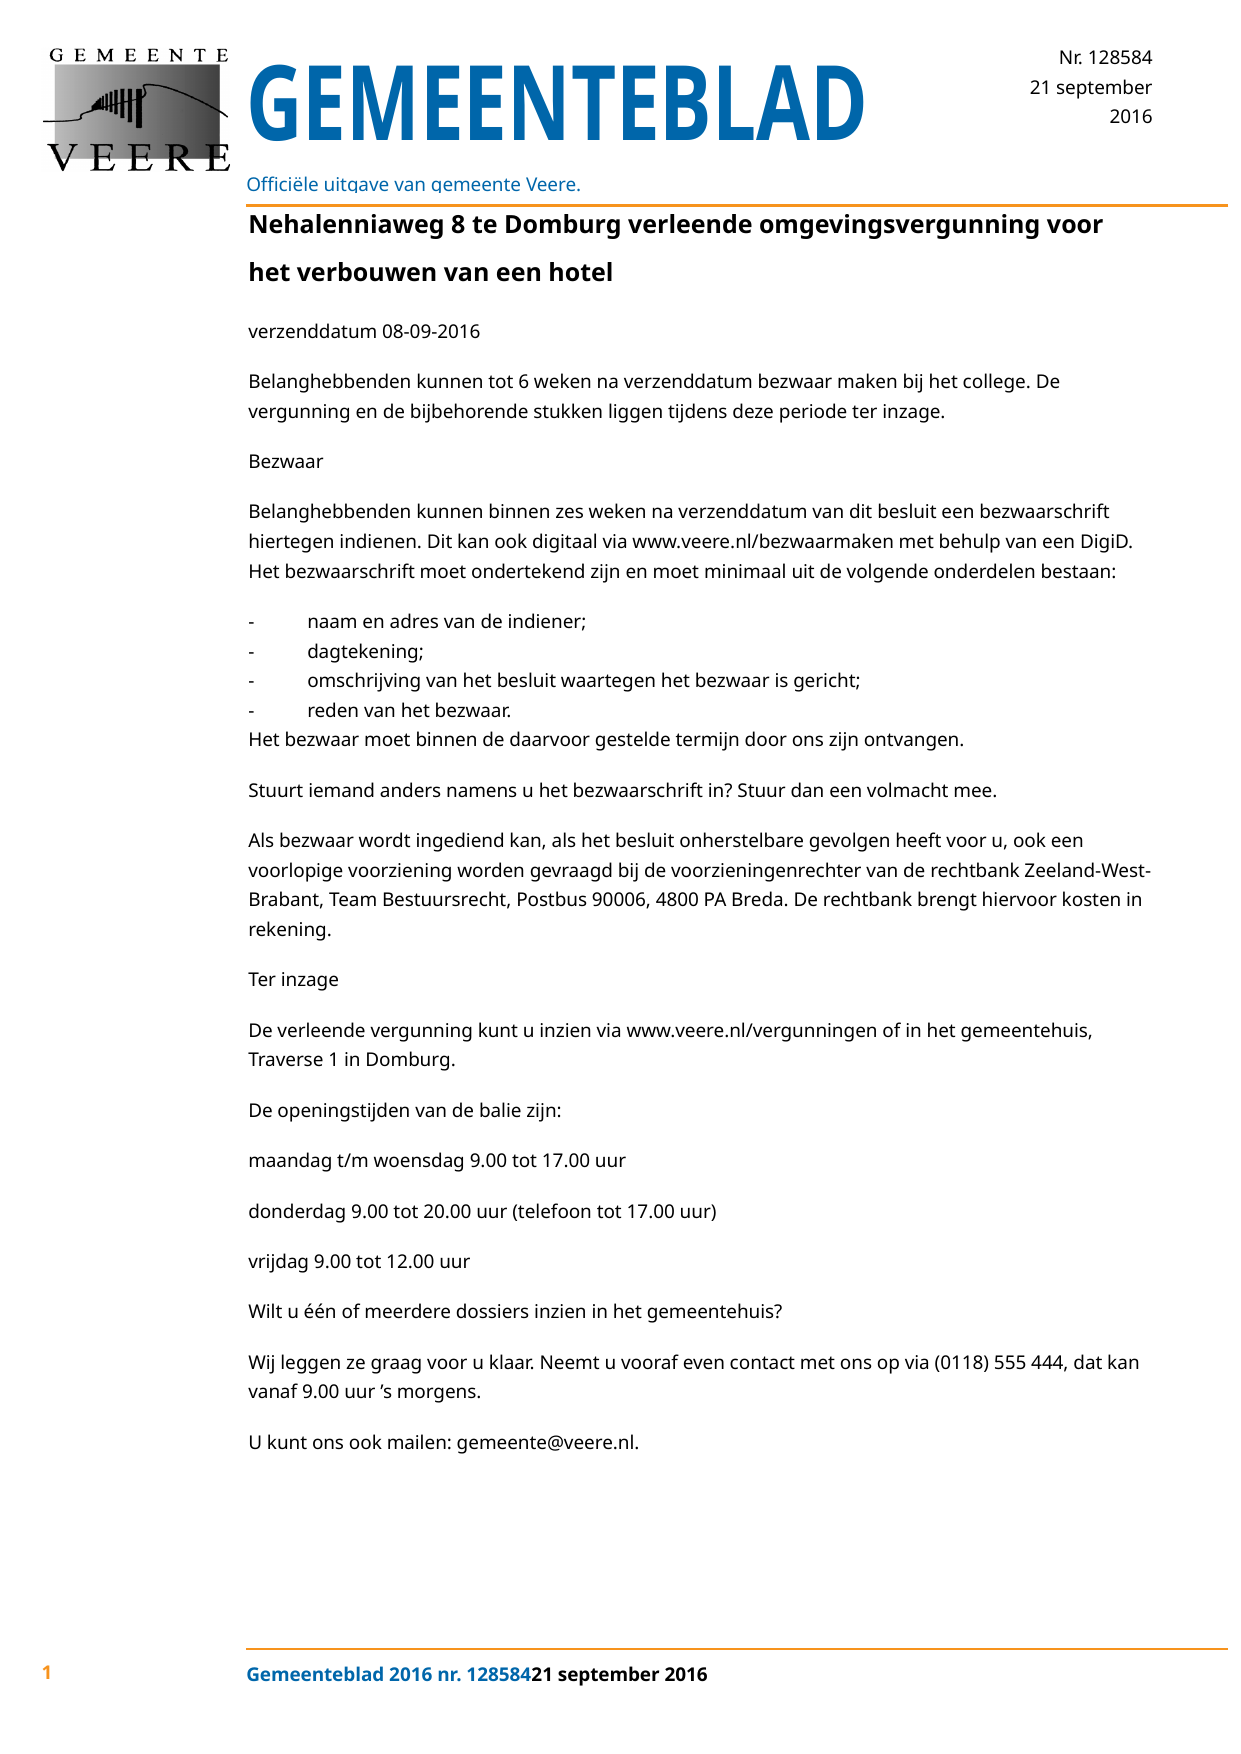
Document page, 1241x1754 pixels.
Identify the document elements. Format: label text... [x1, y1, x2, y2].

text verzenddatum 08-09-2016 [248, 318, 1152, 344]
text Wij leggen ze graag voor u klaar. Neemt u vooraf even contact met ons op via (0118) 555 444, dat kan vanaf 9.00 uur ’s morgens. [248, 1349, 1152, 1404]
text Ter inzage [248, 967, 1152, 992]
text U kunt ons ook mailen: gemeente@veere.nl. [248, 1429, 1152, 1455]
text Als bezwaar wordt ingediend kan, als het besluit onherstelbare gevolgen heeft voor u, ook een voorlopige voorziening worden gevraagd bij de voorzieningenrechter van de rechtbank Zeeland-West-Brabant, Team Bestuursrecht, Postbus 90006, 4800 PA Breda. De rechtbank brengt hiervoor kosten in rekening. [248, 827, 1152, 942]
text Nehalenniaweg 8 te Domburg verleende omgevingsvergunning voor het verbouwen van een hotel [248, 207, 1152, 288]
list dagtekening; [248, 638, 1152, 664]
text Het bezwaar moet binnen de daarvoor gestelde termijn door ons zijn ontvangen. [248, 727, 1152, 752]
text maandag t/m woensdag 9.00 tot 17.00 uur [248, 1147, 1152, 1173]
text Belanghebbenden kunnen tot 6 weken na verzenddatum bezwaar maken bij het college. De vergunning en de bijbehorende stukken liggen tijdens deze periode ter inzage. [248, 368, 1152, 424]
text Stuurt iemand anders namens u het bezwaarschrift in? Stuur dan een volmacht mee. [248, 777, 1152, 803]
text vrijdag 9.00 tot 12.00 uur [248, 1248, 1152, 1274]
text Belanghebbenden kunnen binnen zes weken na verzenddatum van dit besluit een bezwaarschrift hiertegen indienen. Dit kan ook digitaal via www.veere.nl/bezwaarmaken met behulp van een DigiD. Het bezwaarschrift moet ondertekend zijn en moet minimaal uit de volgende onderdelen bestaan: [248, 499, 1152, 584]
text Bezwaar [248, 448, 1152, 474]
text De verleende vergunning kunt u inzien via www.veere.nl/vergunningen of in het gemeentehuis, Traverse 1 in Domburg. [248, 1017, 1152, 1072]
list omschrijving van het besluit waartegen het bezwaar is gericht; [248, 667, 1152, 693]
text Wilt u één of meerdere dossiers inzien in het gemeentehuis? [248, 1299, 1152, 1324]
text De openingstijden van de balie zijn: [248, 1097, 1152, 1123]
list reden van het bezwaar. [248, 697, 1152, 723]
list naam en adres van de indiener; [248, 608, 1152, 634]
text donderdag 9.00 tot 20.00 uur (telefoon tot 17.00 uur) [248, 1198, 1152, 1224]
picture [41, 47, 231, 172]
